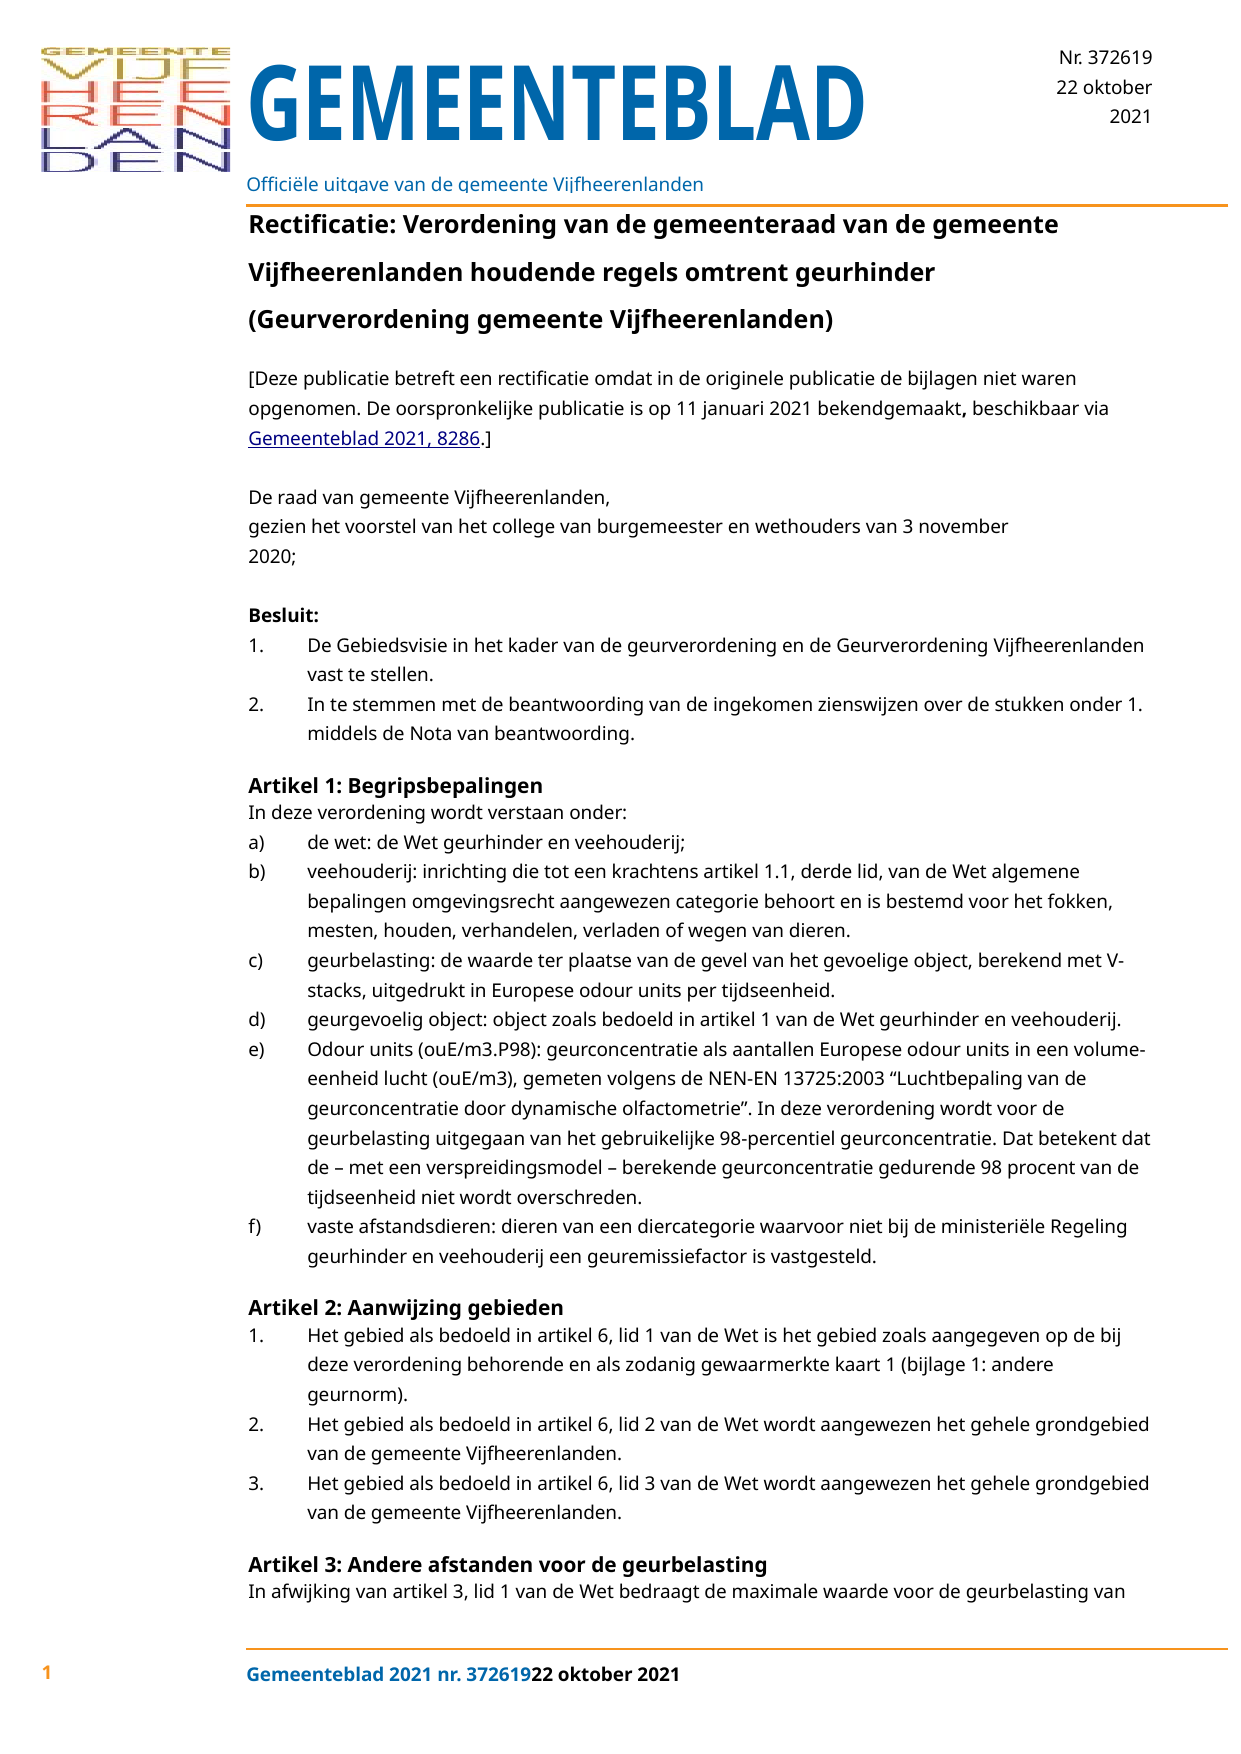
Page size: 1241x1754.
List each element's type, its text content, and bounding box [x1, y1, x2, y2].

list In te stemmen met de beantwoording van de ingekomen zienswijzen over de stukken onder 1. middels de Nota van beantwoording. [248, 691, 1152, 746]
list geurgevoelig object: object zoals bedoeld in artikel 1 van de Wet geurhinder en veehouderij. [248, 1006, 1152, 1032]
text Artikel 1: Begripsbepalingen [248, 771, 1152, 799]
text Rectificatie: Verordening van de gemeenteraad van de gemeente Vijfheerenlanden houdende regels omtrent geurhinder (Geurverordening gemeente Vijfheerenlanden) [248, 207, 1152, 336]
text Artikel 2: Aanwijzing gebieden [248, 1293, 1152, 1322]
text De raad van gemeente Vijfheerenlanden, [248, 484, 1152, 509]
text [Deze publicatie betreft een rectificatie omdat in de originele publicatie de bijlagen niet waren opgenomen. De oorspronkelijke publicatie is op 11 januari 2021 bekendgemaakt, beschikbaar via Gemeenteblad 2021, 8286.] [248, 366, 1152, 450]
list de wet: de Wet geurhinder en veehouderij; [248, 829, 1152, 855]
picture [41, 47, 231, 172]
list Het gebied als bedoeld in artikel 6, lid 3 van de Wet wordt aangewezen het gehele grondgebied van de gemeente Vijfheerenlanden. [248, 1470, 1152, 1525]
list Het gebied als bedoeld in artikel 6, lid 2 van de Wet wordt aangewezen het gehele grondgebied van de gemeente Vijfheerenlanden. [248, 1411, 1152, 1466]
list Odour units (ouE/m3.P98): geurconcentratie als aantallen Europese odour units in een volume-eenheid lucht (ouE/m3), gemeten volgens de NEN-EN 13725:2003 “Luchtbepaling van de geurconcentratie door dynamische olfactometrie”. In deze verordening wordt voor de geurbelasting uitgegaan van het gebruikelijke 98-percentiel geurconcentratie. Dat betekent dat de – met een verspreidingsmodel – berekende geurconcentratie gedurende 98 procent van de tijdseenheid niet wordt overschreden. [248, 1036, 1152, 1210]
list De Gebiedsvisie in het kader van de geurverordening en de Geurverordening Vijfheerenlanden vast te stellen. [248, 632, 1152, 687]
list Het gebied als bedoeld in artikel 6, lid 1 van de Wet is het gebied zoals aangegeven op de bij deze verordening behorende en als zodanig gewaarmerkte kaart 1 (bijlage 1: andere geurnorm). [248, 1322, 1152, 1407]
text In afwijking van artikel 3, lid 1 van de Wet bedraagt de maximale waarde voor de geurbelasting van [248, 1578, 1152, 1604]
list geurbelasting: de waarde ter plaatse van de gevel van het gevoelige object, berekend met V-stacks, uitgedrukt in Europese odour units per tijdseenheid. [248, 947, 1152, 1003]
list vaste afstandsdieren: dieren van een diercategorie waarvoor niet bij de ministeriële Regeling geurhinder en veehouderij een geuremissiefactor is vastgesteld. [248, 1213, 1152, 1269]
text 2020; [248, 543, 1152, 569]
text In deze verordening wordt verstaan onder: [248, 799, 1152, 825]
text Besluit: [248, 602, 1152, 628]
text Artikel 3: Andere afstanden voor de geurbelasting [248, 1550, 1152, 1578]
text gezien het voorstel van het college van burgemeester en wethouders van 3 november [248, 513, 1152, 539]
list veehouderij: inrichting die tot een krachtens artikel 1.1, derde lid, van de Wet algemene bepalingen omgevingsrecht aangewezen categorie behoort en is bestemd voor het fokken, mesten, houden, verhandelen, verladen of wegen van dieren. [248, 858, 1152, 943]
